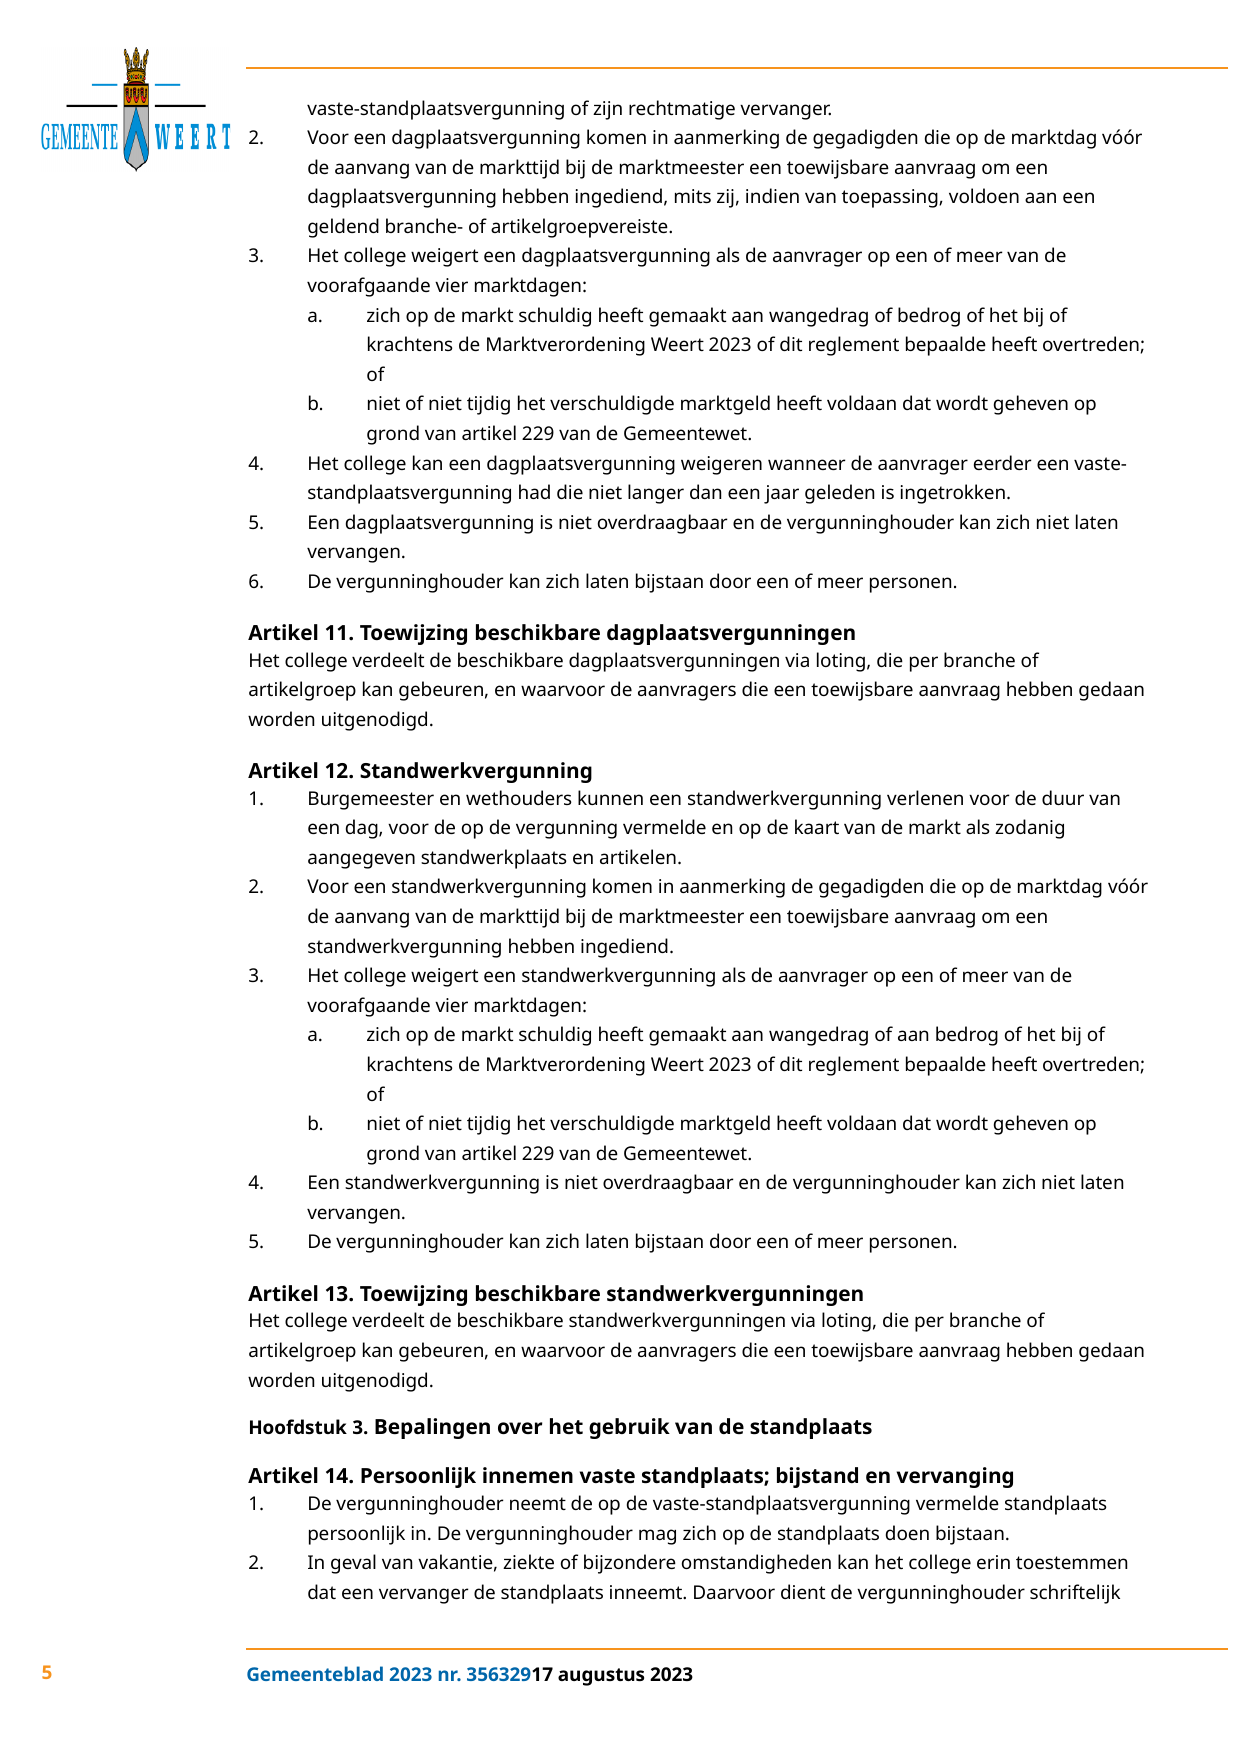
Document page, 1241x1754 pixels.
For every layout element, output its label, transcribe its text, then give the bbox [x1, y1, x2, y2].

list Burgemeester en wethouders kunnen een standwerkvergunning verlenen voor de duur van een dag, voor de op de vergunning vermelde en op de kaart van de markt als zodanig aangegeven standwerkplaats en artikelen. [248, 785, 1152, 870]
list Een dagplaatsvergunning is niet overdraagbaar en de vergunninghouder kan zich niet laten vervangen. [248, 509, 1152, 564]
list De vergunninghouder kan zich laten bijstaan door een of meer personen. [248, 1229, 1152, 1254]
list De vergunninghouder kan zich laten bijstaan door een of meer personen. [248, 568, 1152, 594]
list zich op de markt schuldig heeft gemaakt aan wangedrag of bedrog of het bij of krachtens de Marktverordening Weert 2023 of dit reglement bepaalde heeft overtreden; of [307, 302, 1152, 387]
list In geval van vakantie, ziekte of bijzondere omstandigheden kan het college erin toestemmen dat een vervanger de standplaats inneemt. Daarvoor dient de vergunninghouder schriftelijk [248, 1549, 1152, 1604]
text Hoofdstuk 3. Bepalingen over het gebruik van de standplaats [248, 1412, 1152, 1441]
list Voor een standwerkvergunning komen in aanmerking de gegadigden die op de marktdag vóór de aanvang van de markttijd bij de marktmeester een toewijsbare aanvraag om een standwerkvergunning hebben ingediend. [248, 874, 1152, 959]
list Het college kan een dagplaatsvergunning weigeren wanneer de aanvrager eerder een vaste-standplaatsvergunning had die niet langer dan een jaar geleden is ingetrokken. [248, 450, 1152, 505]
list Een standwerkvergunning is niet overdraagbaar en de vergunninghouder kan zich niet laten vervangen. [248, 1169, 1152, 1225]
text Artikel 12. Standwerkvergunning [248, 757, 1152, 785]
text Artikel 14. Persoonlijk innemen vaste standplaats; bijstand en vervanging [248, 1462, 1152, 1490]
list Het college weigert een standwerkvergunning als de aanvrager op een of meer van de voorafgaande vier marktdagen: [248, 962, 1152, 1018]
list zich op de markt schuldig heeft gemaakt aan wangedrag of aan bedrog of het bij of krachtens de Marktverordening Weert 2023 of dit reglement bepaalde heeft overtreden; of [307, 1022, 1152, 1107]
text Artikel 13. Toewijzing beschikbare standwerkvergunningen [248, 1279, 1152, 1308]
list niet of niet tijdig het verschuldigde marktgeld heeft voldaan dat wordt geheven op grond van artikel 229 van de Gemeentewet. [307, 391, 1152, 446]
text Het college verdeelt de beschikbare dagplaatsvergunningen via loting, die per branche of artikelgroep kan gebeuren, en waarvoor de aanvragers die een toewijsbare aanvraag hebben gedaan worden uitgenodigd. [248, 647, 1152, 732]
picture [41, 47, 231, 172]
text Het college verdeelt de beschikbare standwerkvergunningen via loting, die per branche of artikelgroep kan gebeuren, en waarvoor de aanvragers die een toewijsbare aanvraag hebben gedaan worden uitgenodigd. [248, 1308, 1152, 1392]
text Artikel 11. Toewijzing beschikbare dagplaatsvergunningen [248, 618, 1152, 647]
list Het college weigert een dagplaatsvergunning als de aanvrager op een of meer van de voorafgaande vier marktdagen: [248, 243, 1152, 298]
list Voor een dagplaatsvergunning komen in aanmerking de gegadigden die op de marktdag vóór de aanvang van de markttijd bij de marktmeester een toewijsbare aanvraag om een dagplaatsvergunning hebben ingediend, mits zij, indien van toepassing, voldoen aan een geldend branche- of artikelgroepvereiste. [248, 124, 1152, 239]
list vaste-standplaatsvergunning of zijn rechtmatige vervanger. [248, 95, 1152, 121]
list De vergunninghouder neemt de op de vaste-standplaatsvergunning vermelde standplaats persoonlijk in. De vergunninghouder mag zich op de standplaats doen bijstaan. [248, 1490, 1152, 1545]
list niet of niet tijdig het verschuldigde marktgeld heeft voldaan dat wordt geheven op grond van artikel 229 van de Gemeentewet. [307, 1110, 1152, 1166]
